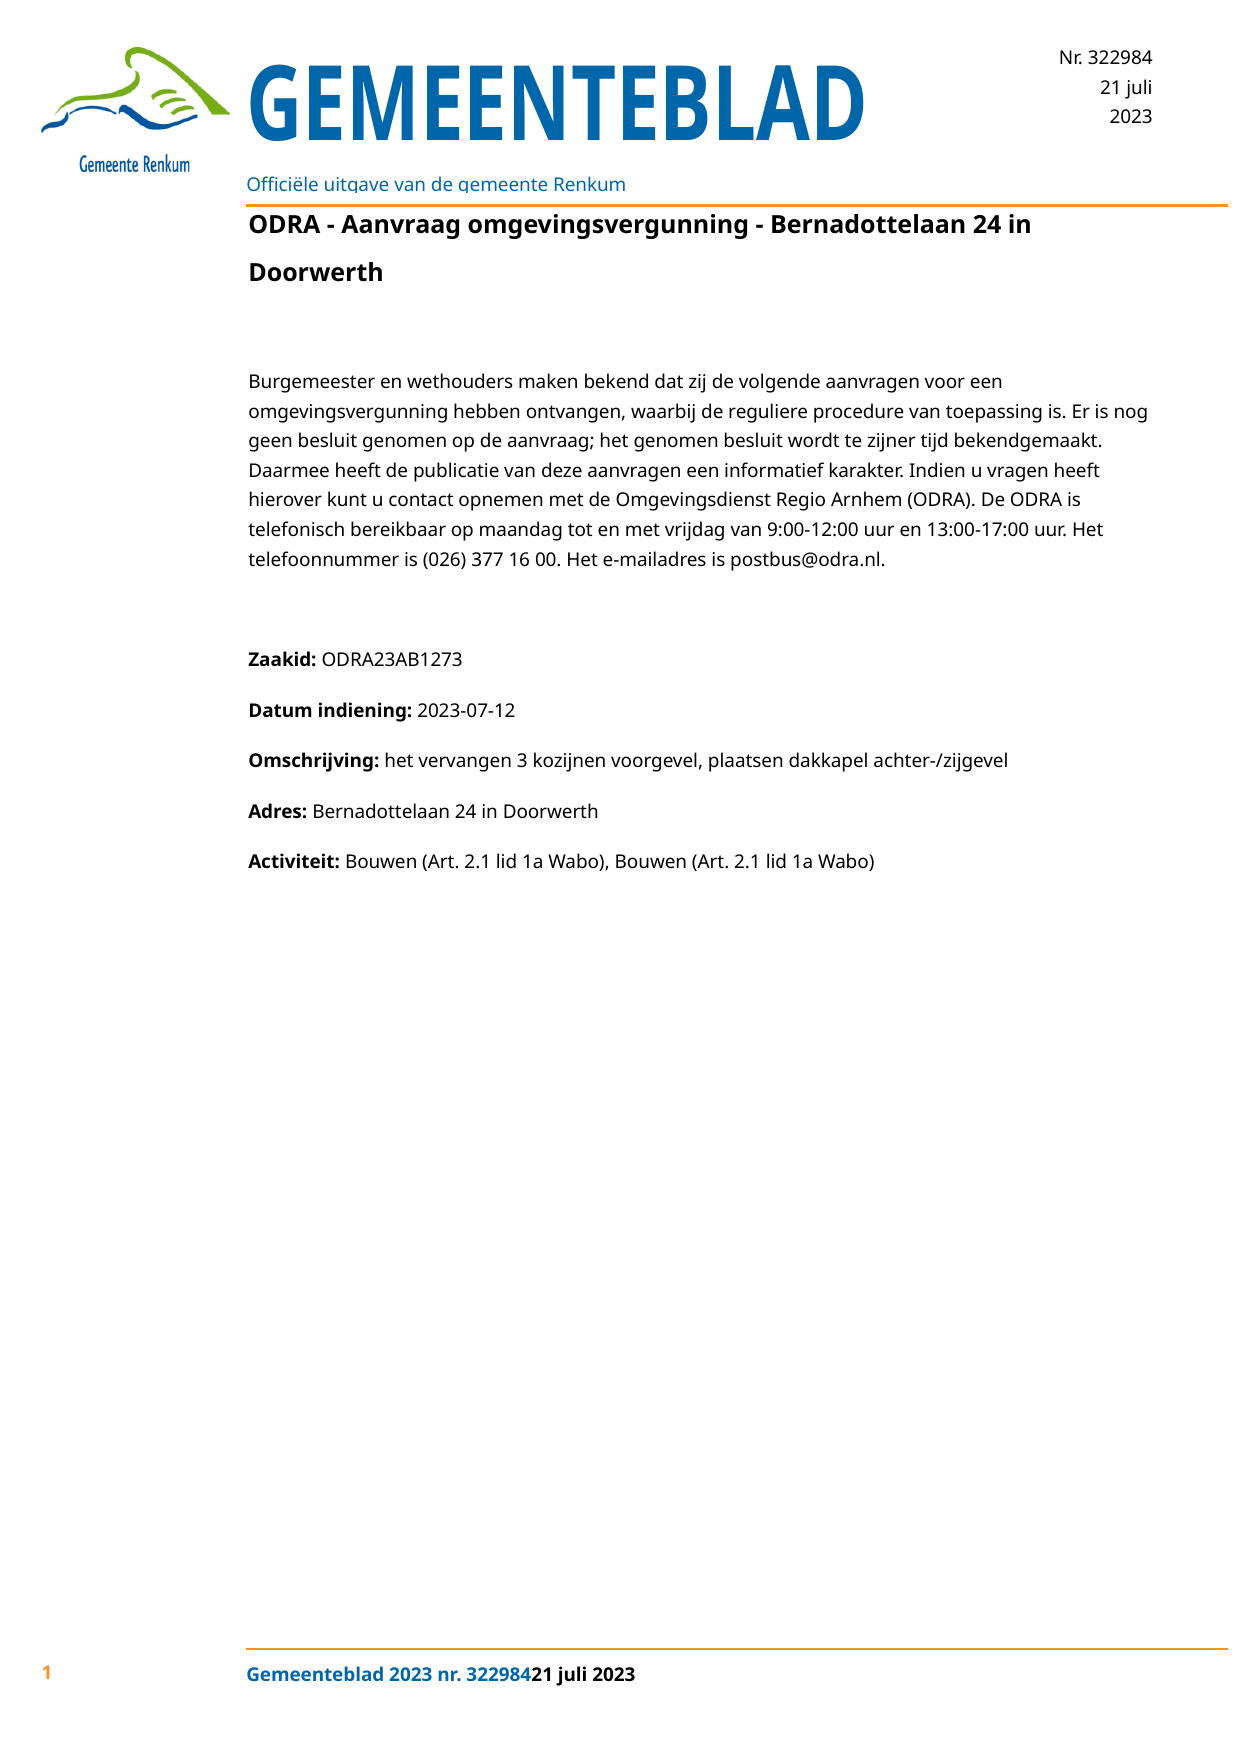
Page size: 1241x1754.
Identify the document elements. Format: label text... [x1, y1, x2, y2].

text Burgemeester en wethouders maken bekend dat zij de volgende aanvragen voor een omgevingsvergunning hebben ontvangen, waarbij de reguliere procedure van toepassing is. Er is nog geen besluit genomen op de aanvraag; het genomen besluit wordt te zijner tijd bekendgemaakt. Daarmee heeft de publicatie van deze aanvragen een informatief karakter. Indien u vragen heeft hierover kunt u contact opnemen met de Omgevingsdienst Regio Arnhem (ODRA). De ODRA is telefonisch bereikbaar op maandag tot en met vrijdag van 9:00-12:00 uur en 13:00-17:00 uur. Het telefoonnummer is (026) 377 16 00. Het e-mailadres is postbus@odra.nl. [248, 368, 1152, 572]
text ODRA - Aanvraag omgevingsvergunning - Bernadottelaan 24 in Doorwerth [248, 207, 1152, 288]
text Omschrijving: het vervangen 3 kozijnen voorgevel, plaatsen dakkapel achter-/zijgevel [248, 747, 1152, 773]
picture [41, 47, 231, 172]
text Activiteit: Bouwen (Art. 2.1 lid 1a Wabo), Bouwen (Art. 2.1 lid 1a Wabo) [248, 848, 1152, 874]
text Datum indiening: 2023-07-12 [248, 697, 1152, 723]
text Adres: Bernadottelaan 24 in Doorwerth [248, 798, 1152, 824]
text Zaakid: ODRA23AB1273 [248, 647, 1152, 672]
